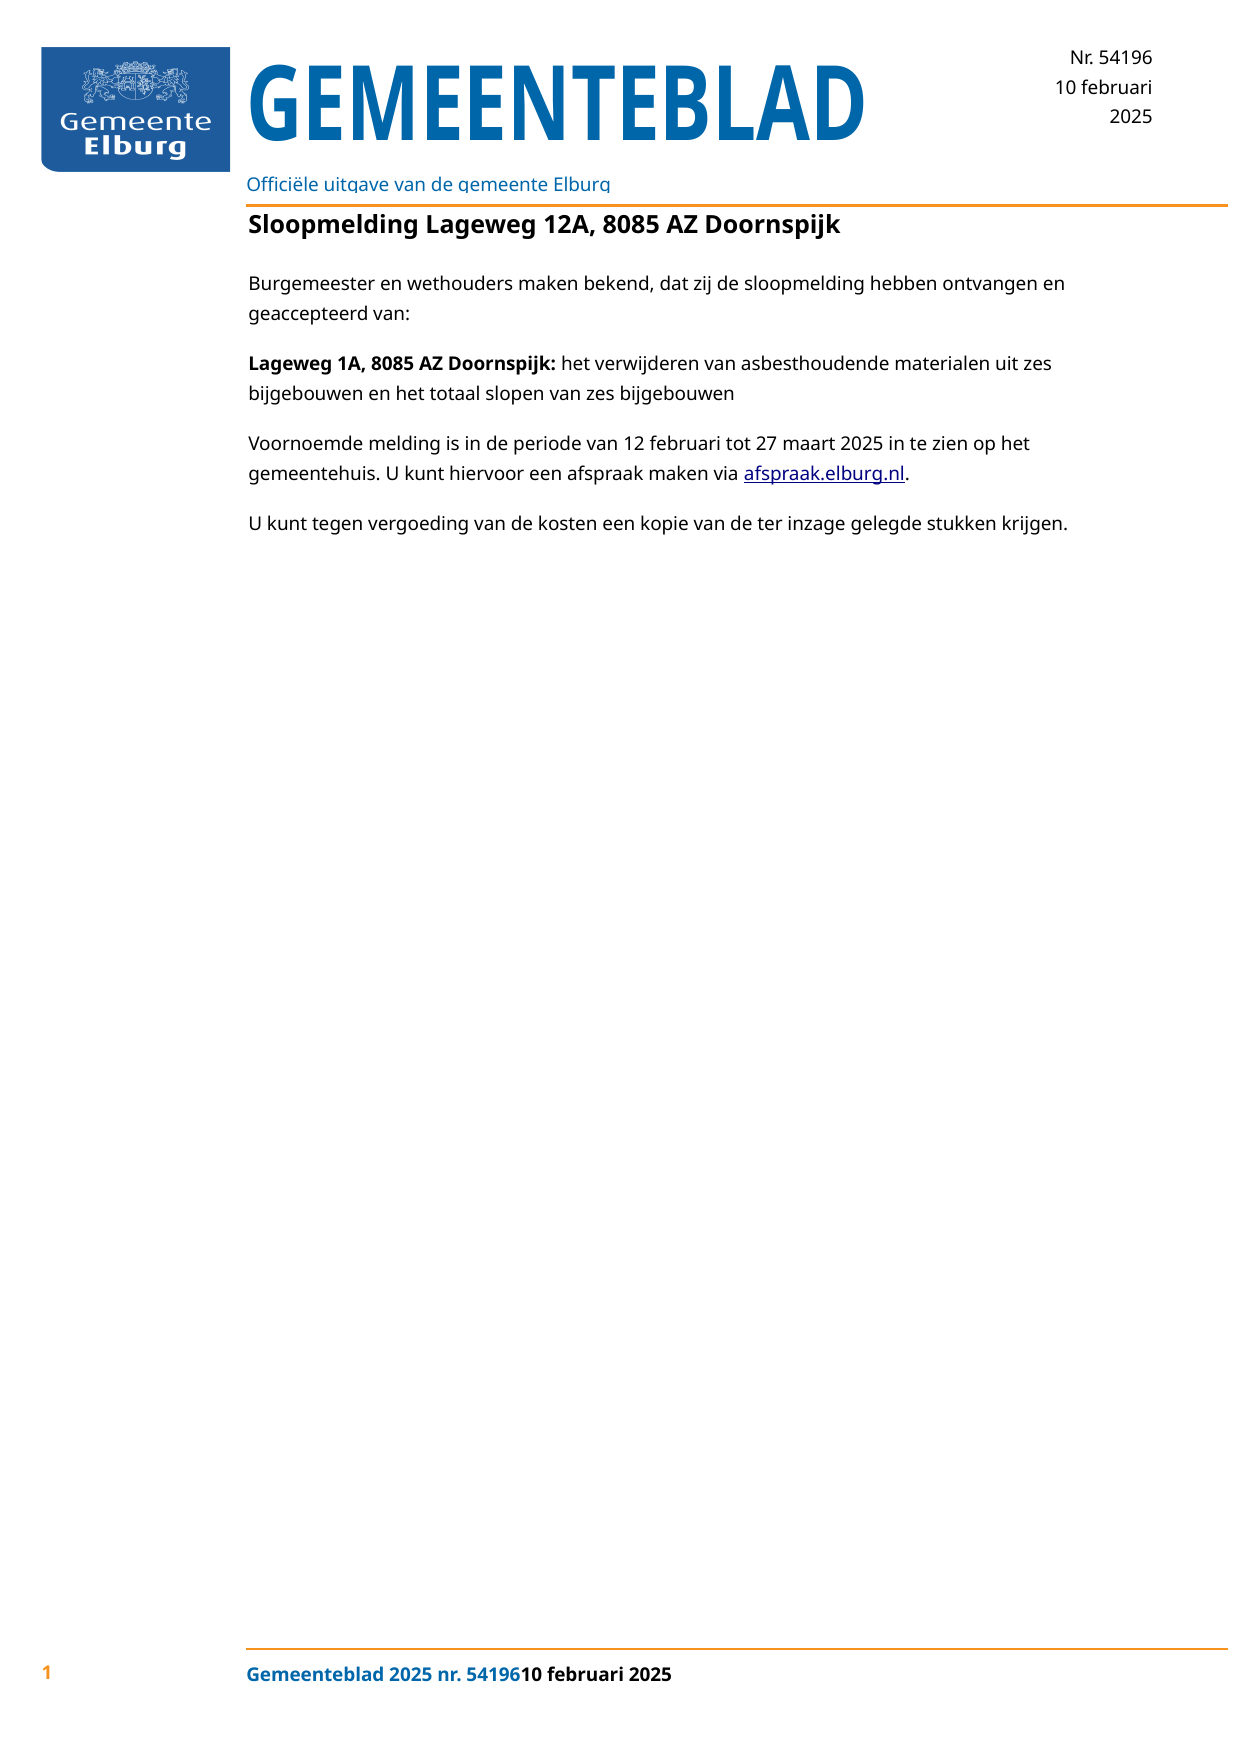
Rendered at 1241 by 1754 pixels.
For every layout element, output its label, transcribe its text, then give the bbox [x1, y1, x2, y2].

text U kunt tegen vergoeding van de kosten een kopie van de ter inzage gelegde stukken krijgen. [248, 510, 1152, 536]
text Voornoemde melding is in de periode van 12 februari tot 27 maart 2025 in te zien op het gemeentehuis. U kunt hiervoor een afspraak maken via afspraak.elburg.nl. [248, 430, 1152, 486]
text Sloopmelding Lageweg 12A, 8085 AZ Doornspijk [248, 207, 1152, 241]
picture [41, 47, 231, 172]
text Burgemeester en wethouders maken bekend, dat zij de sloopmelding hebben ontvangen en geaccepteerd van: [248, 270, 1152, 326]
text Lageweg 1A, 8085 AZ Doornspijk: het verwijderen van asbesthoudende materialen uit zes bijgebouwen en het totaal slopen van zes bijgebouwen [248, 350, 1152, 406]
